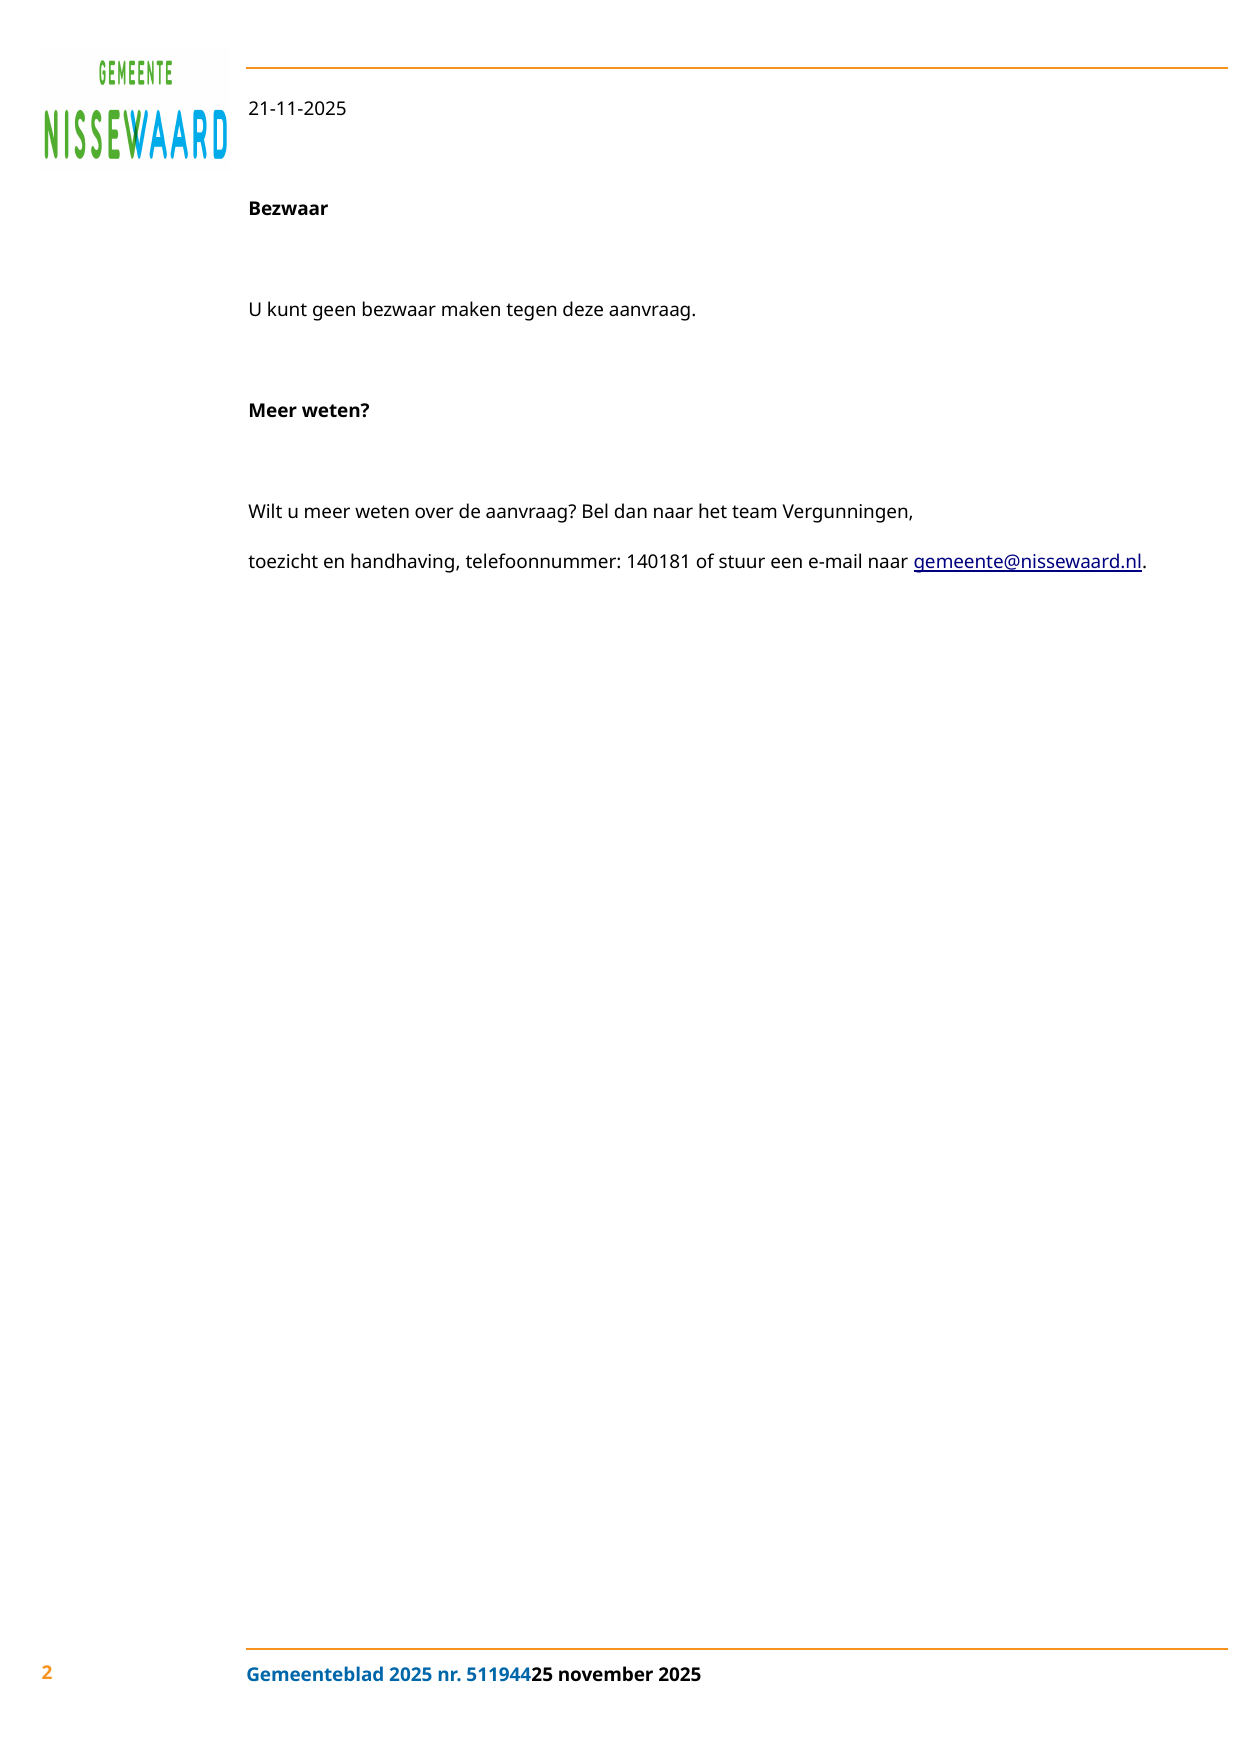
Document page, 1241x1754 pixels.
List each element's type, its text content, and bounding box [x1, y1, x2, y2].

picture [41, 47, 231, 172]
text Bezwaar [248, 196, 1152, 221]
text Meer weten? [248, 397, 1152, 423]
text 21-11-2025 [248, 95, 1152, 121]
text toezicht en handhaving, telefoonnummer: 140181 of stuur een e-mail naar gemeente@nissewaard.nl. [248, 548, 1152, 574]
text U kunt geen bezwaar maken tegen deze aanvraag. [248, 296, 1152, 322]
text Wilt u meer weten over de aanvraag? Bel dan naar het team Vergunningen, [248, 498, 1152, 524]
